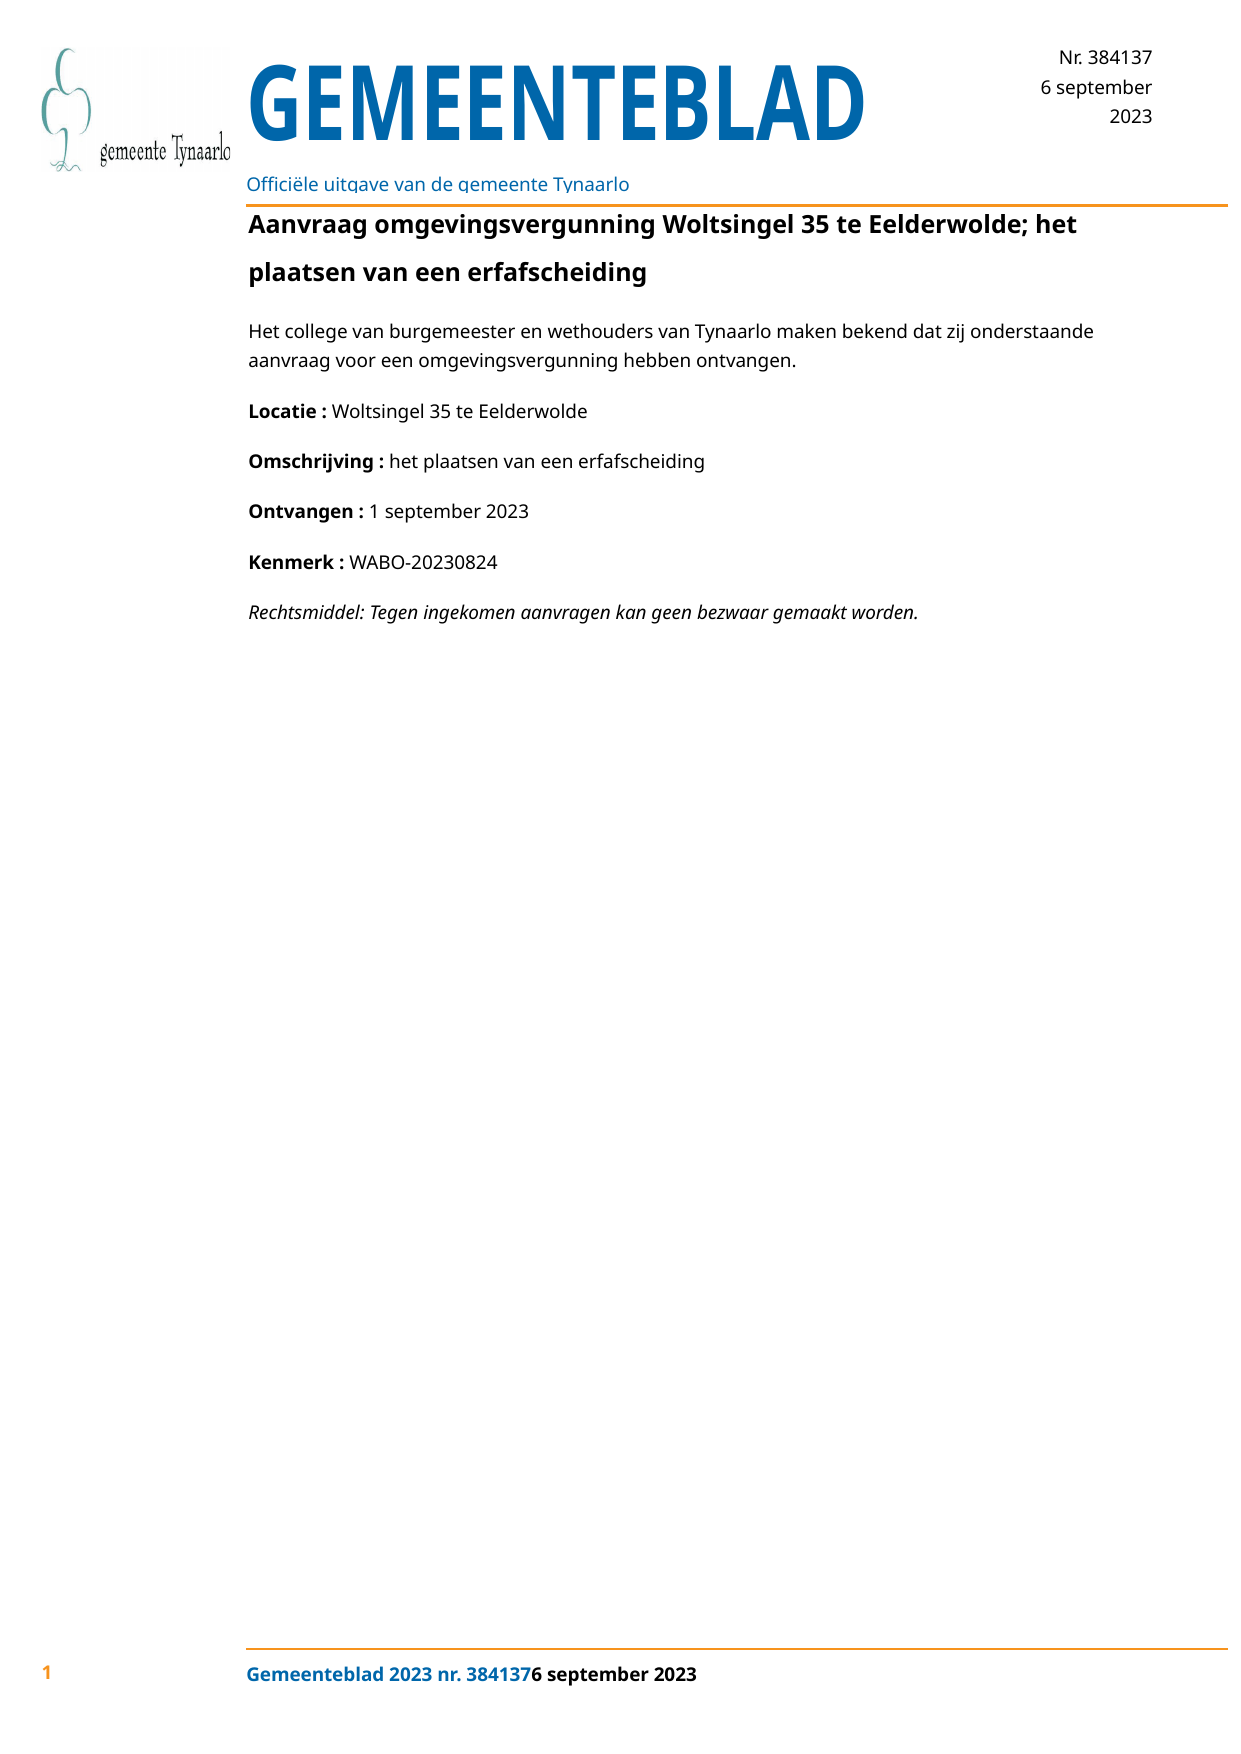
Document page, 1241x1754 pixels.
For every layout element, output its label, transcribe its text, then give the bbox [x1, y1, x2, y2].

picture [41, 47, 231, 172]
text Locatie : Woltsingel 35 te Eelderwolde [248, 398, 1152, 424]
text Omschrijving : het plaatsen van een erfafscheiding [248, 448, 1152, 474]
text Ontvangen : 1 september 2023 [248, 499, 1152, 524]
text Rechtsmiddel: Tegen ingekomen aanvragen kan geen bezwaar gemaakt worden. [248, 599, 1152, 625]
text Het college van burgemeester en wethouders van Tynaarlo maken bekend dat zij onderstaande aanvraag voor een omgevingsvergunning hebben ontvangen. [248, 318, 1152, 373]
text Aanvraag omgevingsvergunning Woltsingel 35 te Eelderwolde; het plaatsen van een erfafscheiding [248, 207, 1152, 288]
text Kenmerk : WABO-20230824 [248, 549, 1152, 575]
